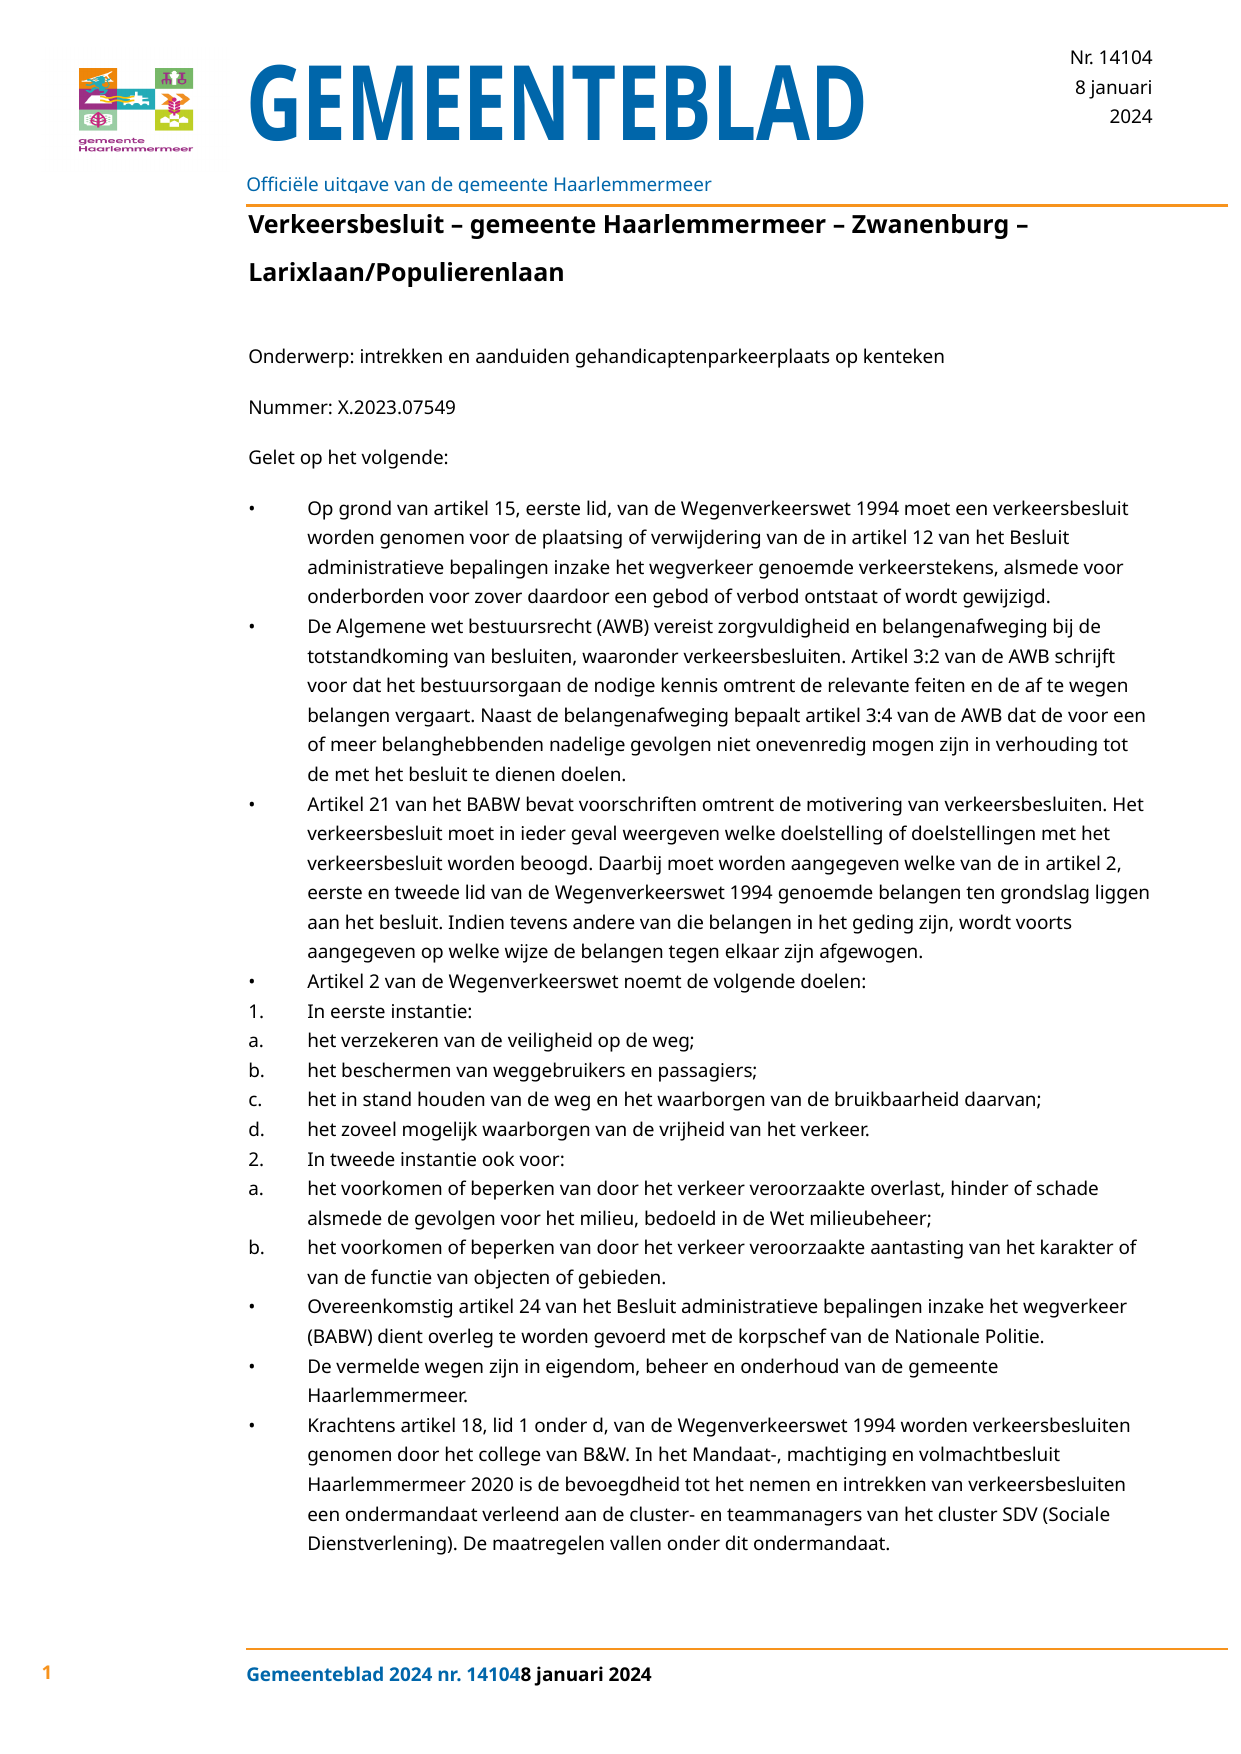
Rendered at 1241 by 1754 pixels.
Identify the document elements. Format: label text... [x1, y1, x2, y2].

list het in stand houden van de weg en het waarborgen van de bruikbaarheid daarvan; [248, 1087, 1152, 1112]
text Verkeersbesluit – gemeente Haarlemmermeer – Zwanenburg – Larixlaan/Populierenlaan [248, 207, 1152, 288]
list het voorkomen of beperken van door het verkeer veroorzaakte aantasting van het karakter of van de functie van objecten of gebieden. [248, 1234, 1152, 1290]
list In eerste instantie: [248, 998, 1152, 1023]
list Artikel 2 van de Wegenverkeerswet noemt de volgende doelen: [248, 968, 1152, 994]
list het verzekeren van de veiligheid op de weg; [248, 1027, 1152, 1053]
list Overeenkomstig artikel 24 van het Besluit administratieve bepalingen inzake het wegverkeer (BABW) dient overleg te worden gevoerd met de korpschef van de Nationale Politie. [248, 1294, 1152, 1349]
list het zoveel mogelijk waarborgen van de vrijheid van het verkeer. [248, 1116, 1152, 1142]
list Op grond van artikel 15, eerste lid, van de Wegenverkeerswet 1994 moet een verkeersbesluit worden genomen voor de plaatsing of verwijdering van de in artikel 12 van het Besluit administratieve bepalingen inzake het wegverkeer genoemde verkeerstekens, alsmede voor onderborden voor zover daardoor een gebod of verbod ontstaat of wordt gewijzigd. [248, 495, 1152, 609]
list In tweede instantie ook voor: [248, 1146, 1152, 1171]
text Onderwerp: intrekken en aanduiden gehandicaptenparkeerplaats op kenteken [248, 344, 1152, 369]
picture [41, 47, 231, 172]
list Artikel 21 van het BABW bevat voorschriften omtrent de motivering van verkeersbesluiten. Het verkeersbesluit moet in ieder geval weergeven welke doelstelling of doelstellingen met het verkeersbesluit worden beoogd. Daarbij moet worden aangegeven welke van de in artikel 2, eerste en tweede lid van de Wegenverkeerswet 1994 genoemde belangen ten grondslag liggen aan het besluit. Indien tevens andere van die belangen in het geding zijn, wordt voorts aangegeven op welke wijze de belangen tegen elkaar zijn afgewogen. [248, 791, 1152, 964]
list het beschermen van weggebruikers en passagiers; [248, 1057, 1152, 1083]
list Krachtens artikel 18, lid 1 onder d, van de Wegenverkeerswet 1994 worden verkeersbesluiten genomen door het college van B&W. In het Mandaat-, machtiging en volmachtbesluit Haarlemmermeer 2020 is de bevoegdheid tot het nemen en intrekken van verkeersbesluiten een ondermandaat verleend aan de cluster- en teammanagers van het cluster SDV (Sociale Dienstverlening). De maatregelen vallen onder dit ondermandaat. [248, 1412, 1152, 1556]
list De vermelde wegen zijn in eigendom, beheer en onderhoud van de gemeente Haarlemmermeer. [248, 1353, 1152, 1408]
list De Algemene wet bestuursrecht (AWB) vereist zorgvuldigheid en belangenafweging bij de totstandkoming van besluiten, waaronder verkeersbesluiten. Artikel 3:2 van de AWB schrijft voor dat het bestuursorgaan de nodige kennis omtrent de relevante feiten en de af te wegen belangen vergaart. Naast de belangenafweging bepaalt artikel 3:4 van de AWB dat de voor een of meer belanghebbenden nadelige gevolgen niet onevenredig mogen zijn in verhouding tot de met het besluit te dienen doelen. [248, 613, 1152, 787]
list het voorkomen of beperken van door het verkeer veroorzaakte overlast, hinder of schade alsmede de gevolgen voor het milieu, bedoeld in de Wet milieubeheer; [248, 1175, 1152, 1231]
text Gelet op het volgende: [248, 444, 1152, 470]
text Nummer: X.2023.07549 [248, 394, 1152, 420]
